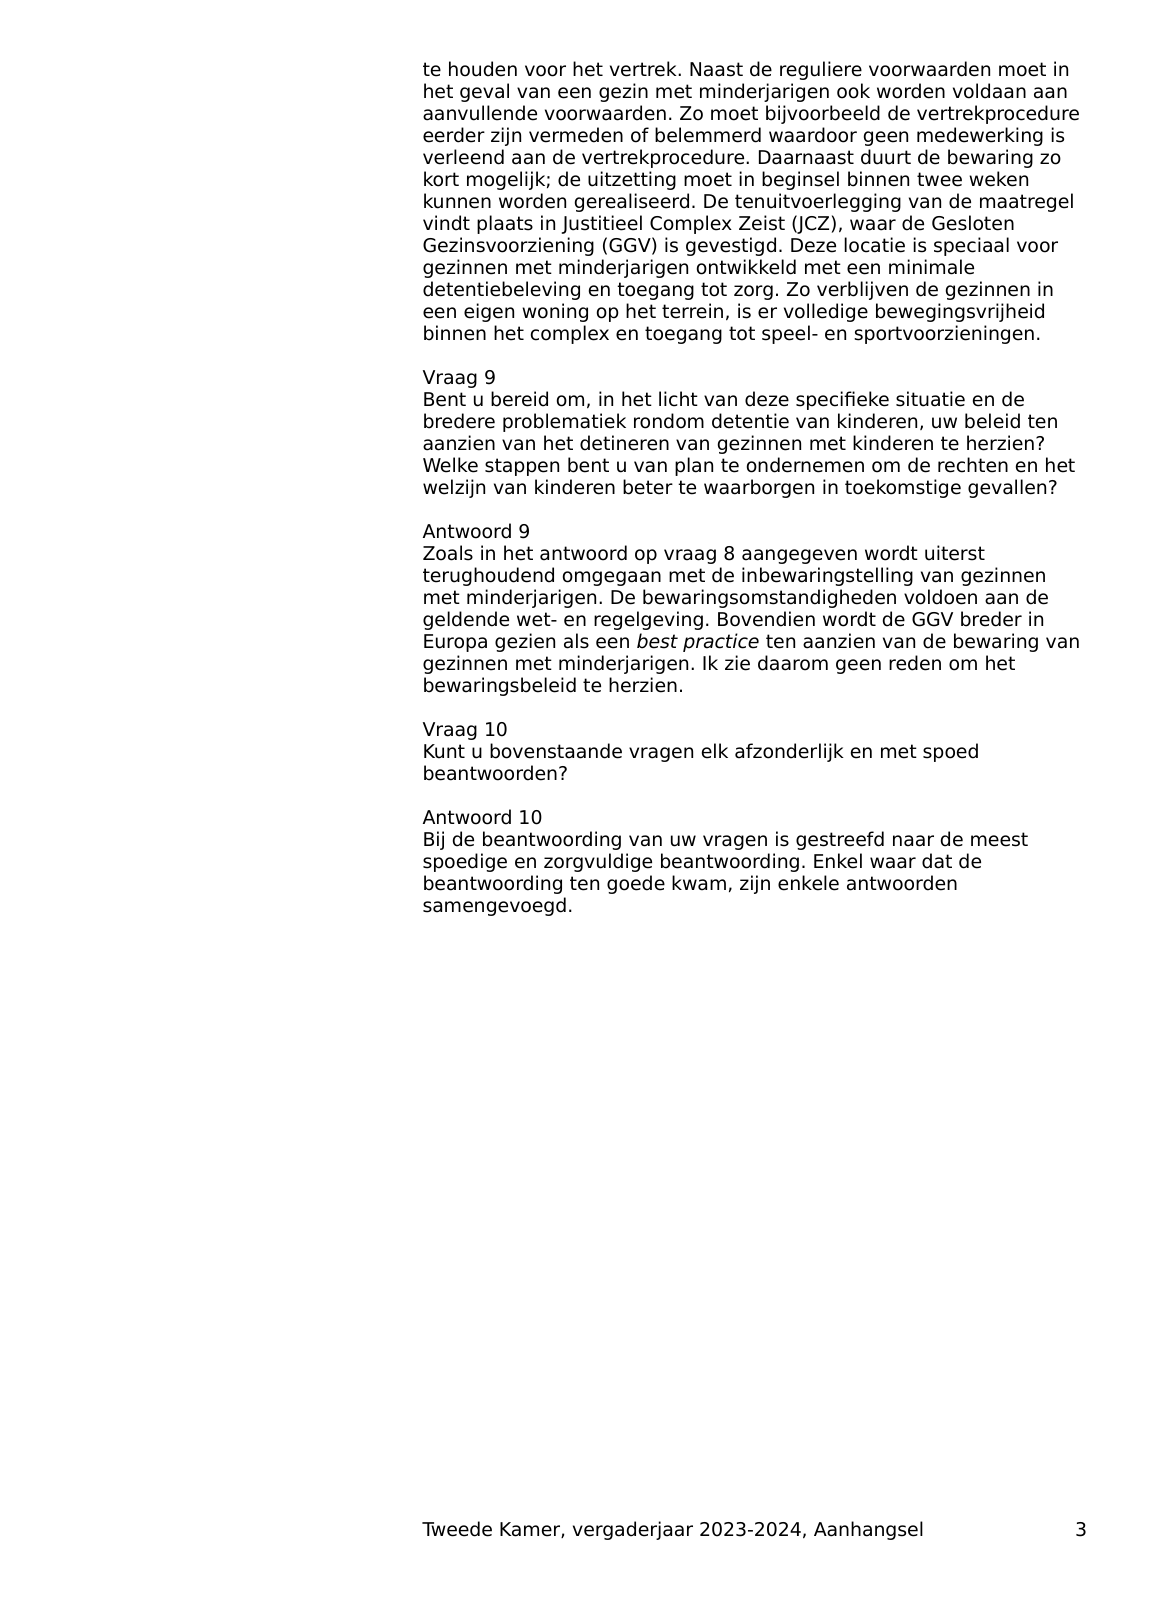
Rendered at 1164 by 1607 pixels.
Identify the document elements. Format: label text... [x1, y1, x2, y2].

text Vraag 10 [422, 719, 1087, 741]
text Bent u bereid om, in het licht van deze specifieke situatie en de bredere problematiek rondom detentie van kinderen, uw beleid ten aanzien van het detineren van gezinnen met kinderen te herzien? Welke stappen bent u van plan te ondernemen om de rechten en het welzijn van kinderen beter te waarborgen in toekomstige gevallen? [422, 389, 1087, 499]
text Antwoord 10 [422, 807, 1087, 829]
text Vraag 9 [422, 367, 1087, 389]
text Bij de beantwoording van uw vragen is gestreefd naar de meest spoedige en zorgvuldige beantwoording. Enkel waar dat de beantwoording ten goede kwam, zijn enkele antwoorden samengevoegd. [422, 829, 1087, 917]
text te houden voor het vertrek. Naast de reguliere voorwaarden moet in het geval van een gezin met minderjarigen ook worden voldaan aan aanvullende voorwaarden. Zo moet bijvoorbeeld de vertrekprocedure eerder zijn vermeden of belemmerd waardoor geen medewerking is verleend aan de vertrekprocedure. Daarnaast duurt de bewaring zo kort mogelijk; de uitzetting moet in beginsel binnen twee weken kunnen worden gerealiseerd. De tenuitvoerlegging van de maatregel vindt plaats in Justitieel Complex Zeist (JCZ), waar de Gesloten Gezinsvoorziening (GGV) is gevestigd. Deze locatie is speciaal voor gezinnen met minderjarigen ontwikkeld met een minimale detentiebeleving en toegang tot zorg. Zo verblijven de gezinnen in een eigen woning op het terrein, is er volledige bewegingsvrijheid binnen het complex en toegang tot speel- en sportvoorzieningen. [422, 59, 1087, 345]
text Zoals in het antwoord op vraag 8 aangegeven wordt uiterst terughoudend omgegaan met de inbewaringstelling van gezinnen met minderjarigen. De bewaringsomstandigheden voldoen aan de geldende wet- en regelgeving. Bovendien wordt de GGV breder in Europa gezien als een best practice ten aanzien van de bewaring van gezinnen met minderjarigen. Ik zie daarom geen reden om het bewaringsbeleid te herzien. [422, 543, 1087, 697]
text Kunt u bovenstaande vragen elk afzonderlijk en met spoed beantwoorden? [422, 741, 1087, 785]
text Antwoord 9 [422, 521, 1087, 543]
